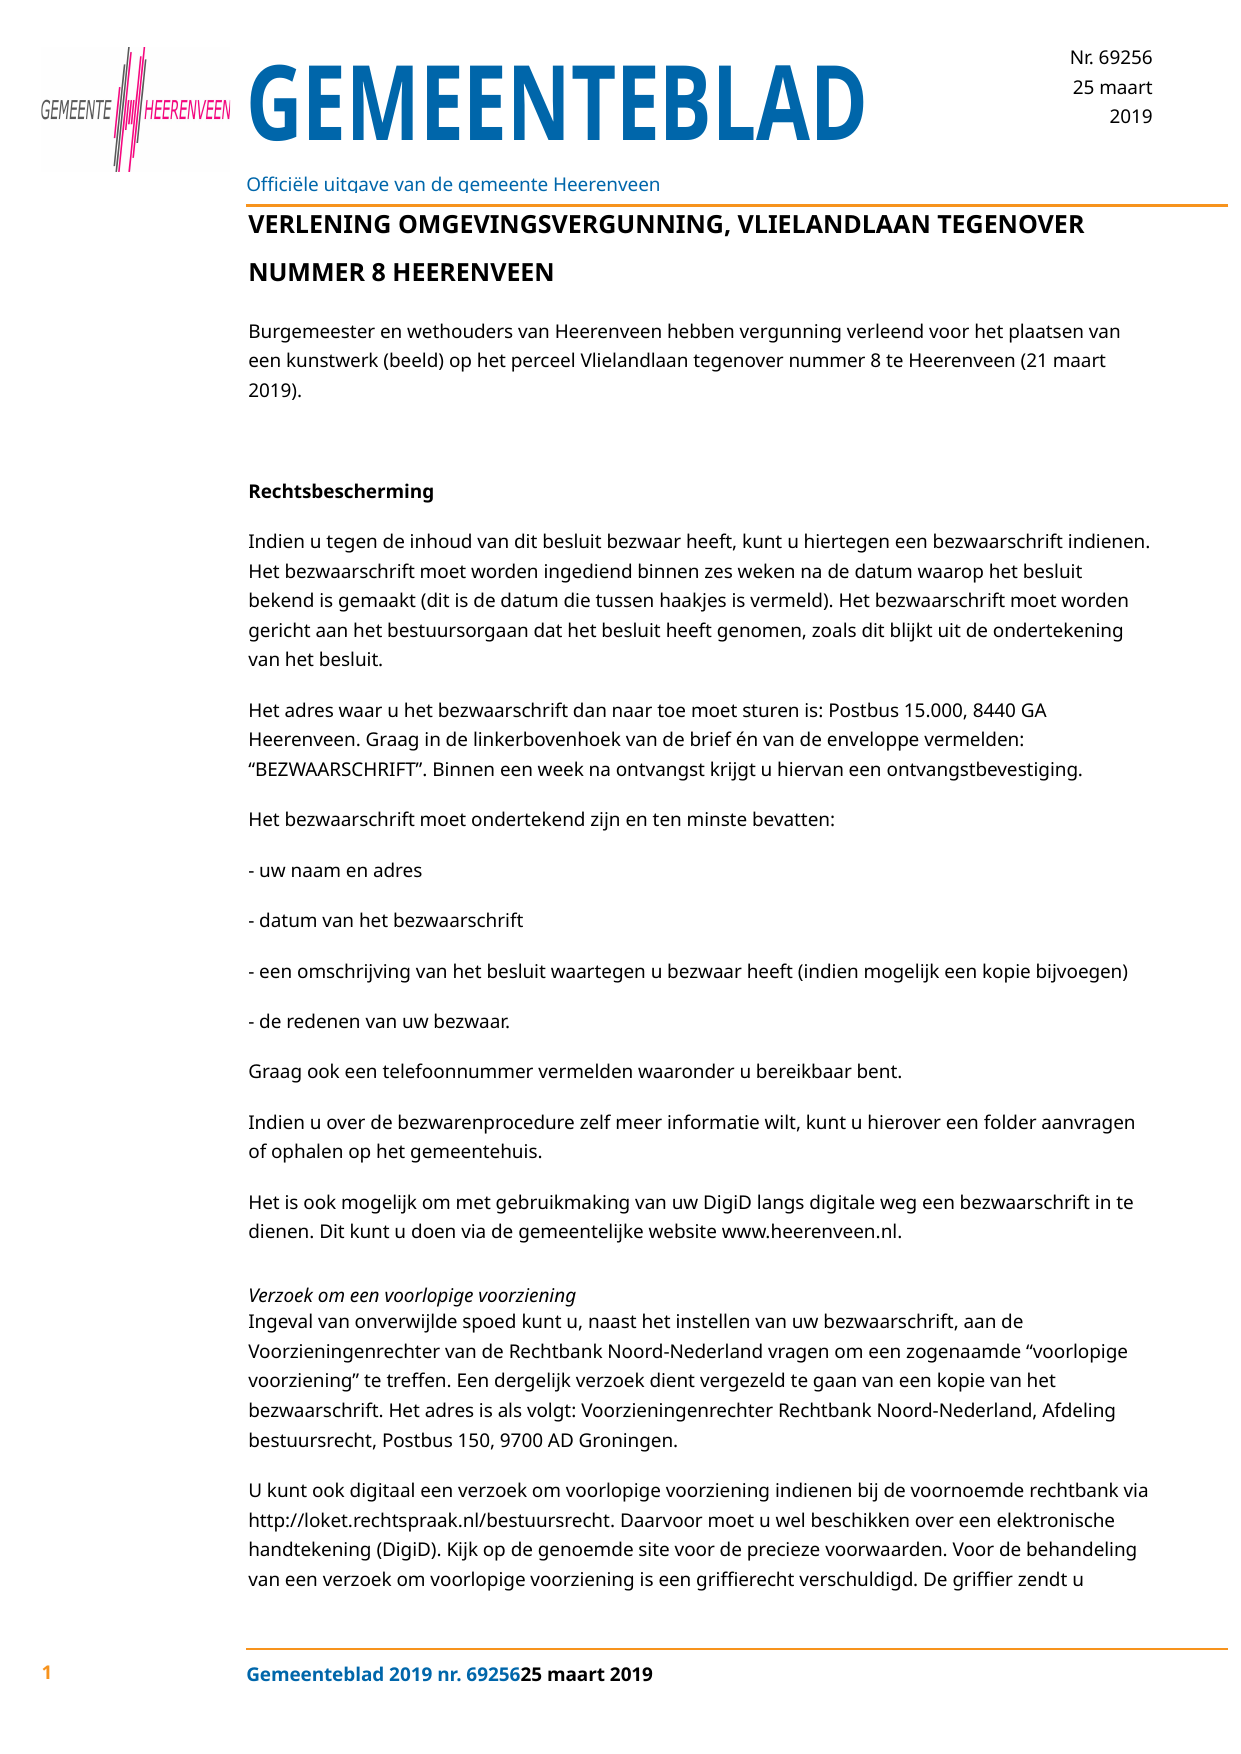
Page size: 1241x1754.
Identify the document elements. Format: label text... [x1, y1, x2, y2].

text Indien u tegen de inhoud van dit besluit bezwaar heeft, kunt u hiertegen een bezwaarschrift indienen. Het bezwaarschrift moet worden ingediend binnen zes weken na de datum waarop het besluit bekend is gemaakt (dit is de datum die tussen haakjes is vermeld). Het bezwaarschrift moet worden gericht aan het bestuursorgaan dat het besluit heeft genomen, zoals dit blijkt uit de ondertekening van het besluit. [248, 528, 1152, 672]
text U kunt ook digitaal een verzoek om voorlopige voorziening indienen bij de voornoemde rechtbank via http://loket.rechtspraak.nl/bestuursrecht. Daarvoor moet u wel beschikken over een elektronische handtekening (DigiD). Kijk op de genoemde site voor de precieze voorwaarden. Voor de behandeling van een verzoek om voorlopige voorziening is een griffierecht verschuldigd. De griffier zendt u [248, 1477, 1152, 1592]
text Het is ook mogelijk om met gebruikmaking van uw DigiD langs digitale weg een bezwaarschrift in te dienen. Dit kunt u doen via de gemeentelijke website www.heerenveen.nl. [248, 1189, 1152, 1244]
text Rechtsbescherming [248, 478, 1152, 504]
text Het bezwaarschrift moet ondertekend zijn en ten minste bevatten: [248, 807, 1152, 832]
text Ingeval van onverwijlde spoed kunt u, naast het instellen van uw bezwaarschrift, aan de Voorzieningenrechter van de Rechtbank Noord-Nederland vragen om een zogenaamde “voorlopige voorziening” te treffen. Een dergelijk verzoek dient vergezeld te gaan van een kopie van het bezwaarschrift. Het adres is als volgt: Voorzieningenrechter Rechtbank Noord-Nederland, Afdeling bestuursrecht, Postbus 150, 9700 AD Groningen. [248, 1308, 1152, 1452]
text Indien u over de bezwarenprocedure zelf meer informatie wilt, kunt u hierover een folder aanvragen of ophalen op het gemeentehuis. [248, 1109, 1152, 1164]
picture [41, 47, 231, 172]
text Het adres waar u het bezwaarschrift dan naar toe moet sturen is: Postbus 15.000, 8440 GA Heerenveen. Graag in de linkerbovenhoek van de brief én van de enveloppe vermelden: “BEZWAARSCHRIFT”. Binnen een week na ontvangst krijgt u hiervan een ontvangstbevestiging. [248, 697, 1152, 782]
text - uw naam en adres [248, 857, 1152, 883]
text VERLENING OMGEVINGSVERGUNNING, VLIELANDLAAN TEGENOVER NUMMER 8 HEERENVEEN [248, 207, 1152, 288]
text - datum van het bezwaarschrift [248, 907, 1152, 933]
text - een omschrijving van het besluit waartegen u bezwaar heeft (indien mogelijk een kopie bijvoegen) [248, 958, 1152, 984]
text - de redenen van uw bezwaar. [248, 1008, 1152, 1034]
text Graag ook een telefoonnummer vermelden waaronder u bereikbaar bent. [248, 1059, 1152, 1084]
text Verzoek om een voorlopige voorziening [248, 1283, 1152, 1308]
text Burgemeester en wethouders van Heerenveen hebben vergunning verleend voor het plaatsen van een kunstwerk (beeld) op het perceel Vlielandlaan tegenover nummer 8 te Heerenveen (21 maart 2019). [248, 318, 1152, 403]
